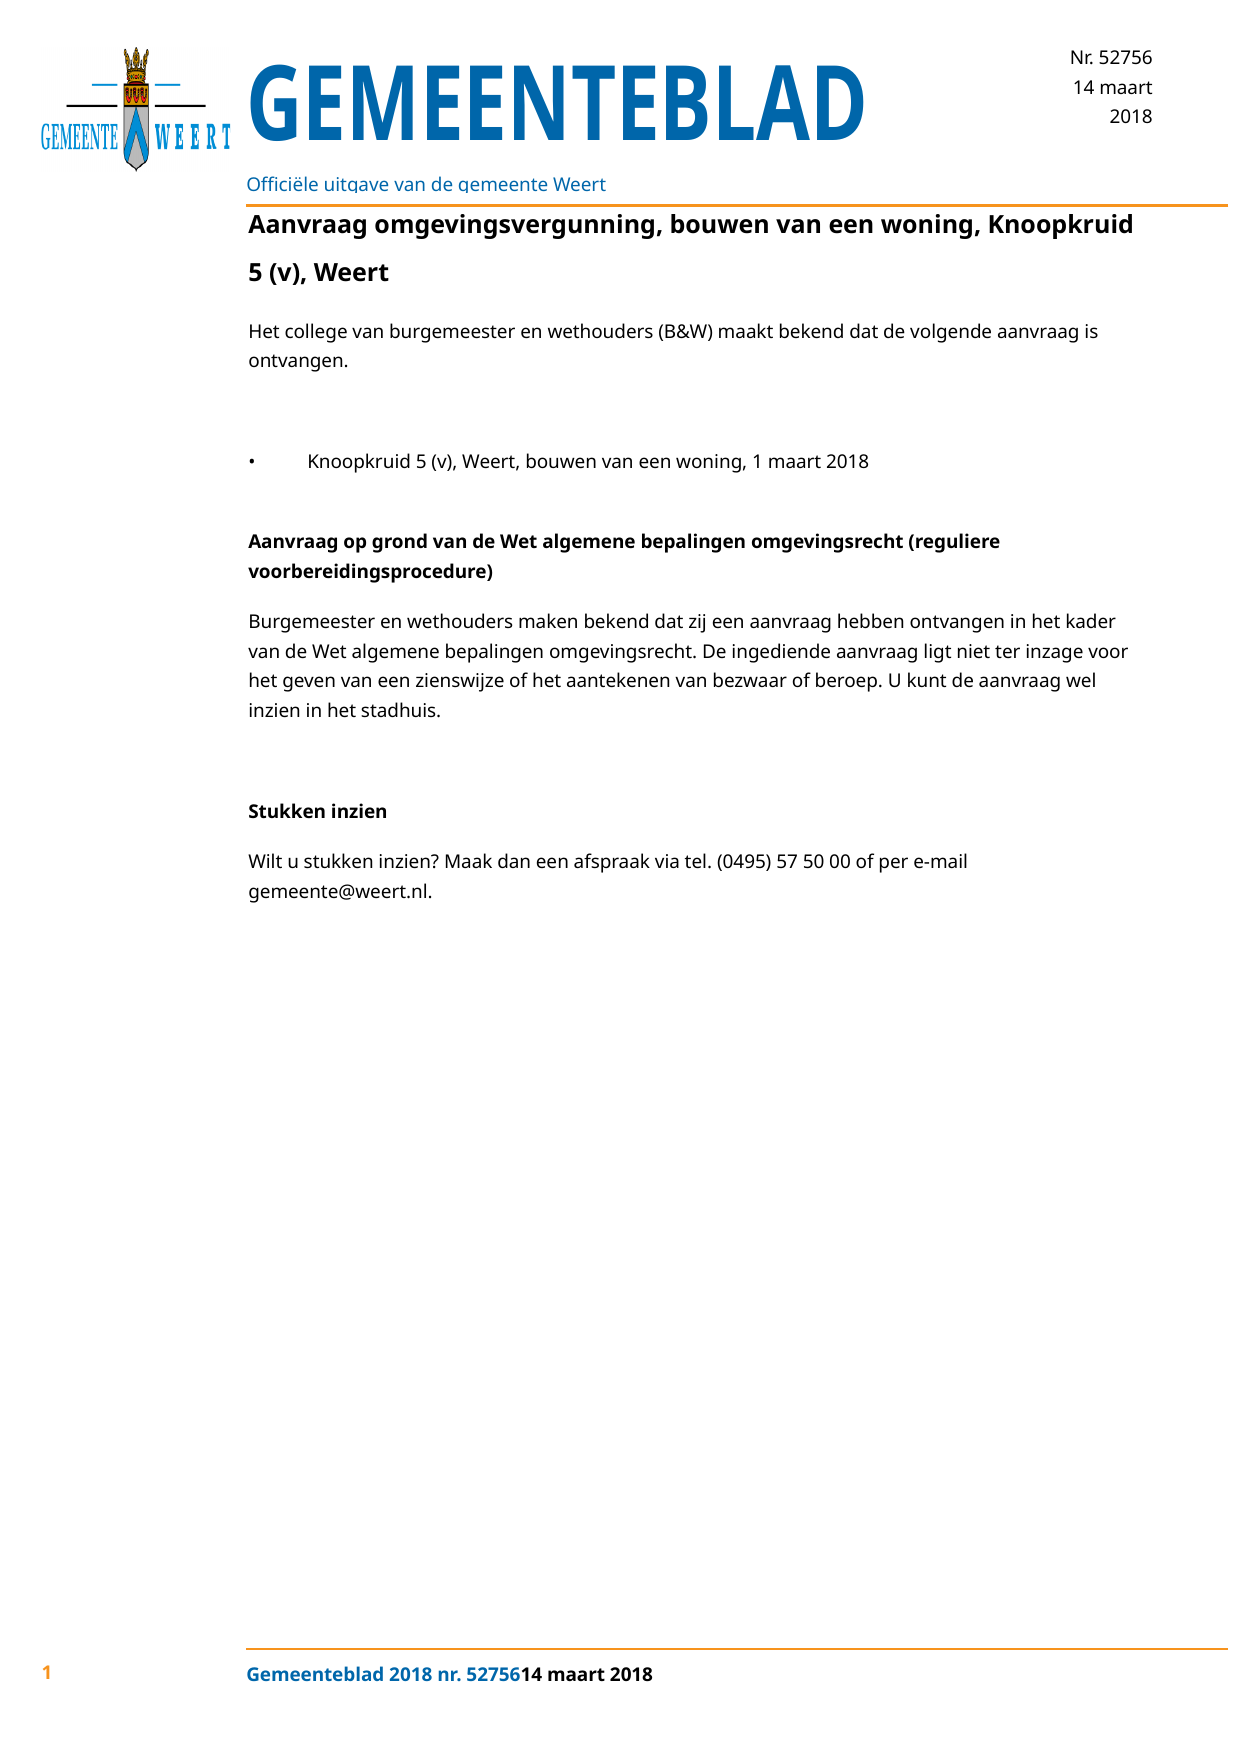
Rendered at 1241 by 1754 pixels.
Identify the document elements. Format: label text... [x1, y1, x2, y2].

text Aanvraag omgevingsvergunning, bouwen van een woning, Knoopkruid 5 (v), Weert [248, 207, 1152, 288]
text Wilt u stukken inzien? Maak dan een afspraak via tel. (0495) 57 50 00 of per e-mail gemeente@weert.nl. [248, 848, 1152, 904]
text Aanvraag op grond van de Wet algemene bepalingen omgevingsrecht (reguliere voorbereidingsprocedure) [248, 528, 1152, 584]
list Knoopkruid 5 (v), Weert, bouwen van een woning, 1 maart 2018 [248, 448, 1152, 474]
text Stukken inzien [248, 798, 1152, 824]
picture [41, 47, 231, 172]
text Het college van burgemeester en wethouders (B&W) maakt bekend dat de volgende aanvraag is ontvangen. [248, 318, 1152, 373]
text Burgemeester en wethouders maken bekend dat zij een aanvraag hebben ontvangen in het kader van de Wet algemene bepalingen omgevingsrecht. De ingediende aanvraag ligt niet ter inzage voor het geven van een zienswijze of het aantekenen van bezwaar of beroep. U kunt de aanvraag wel inzien in het stadhuis. [248, 608, 1152, 723]
